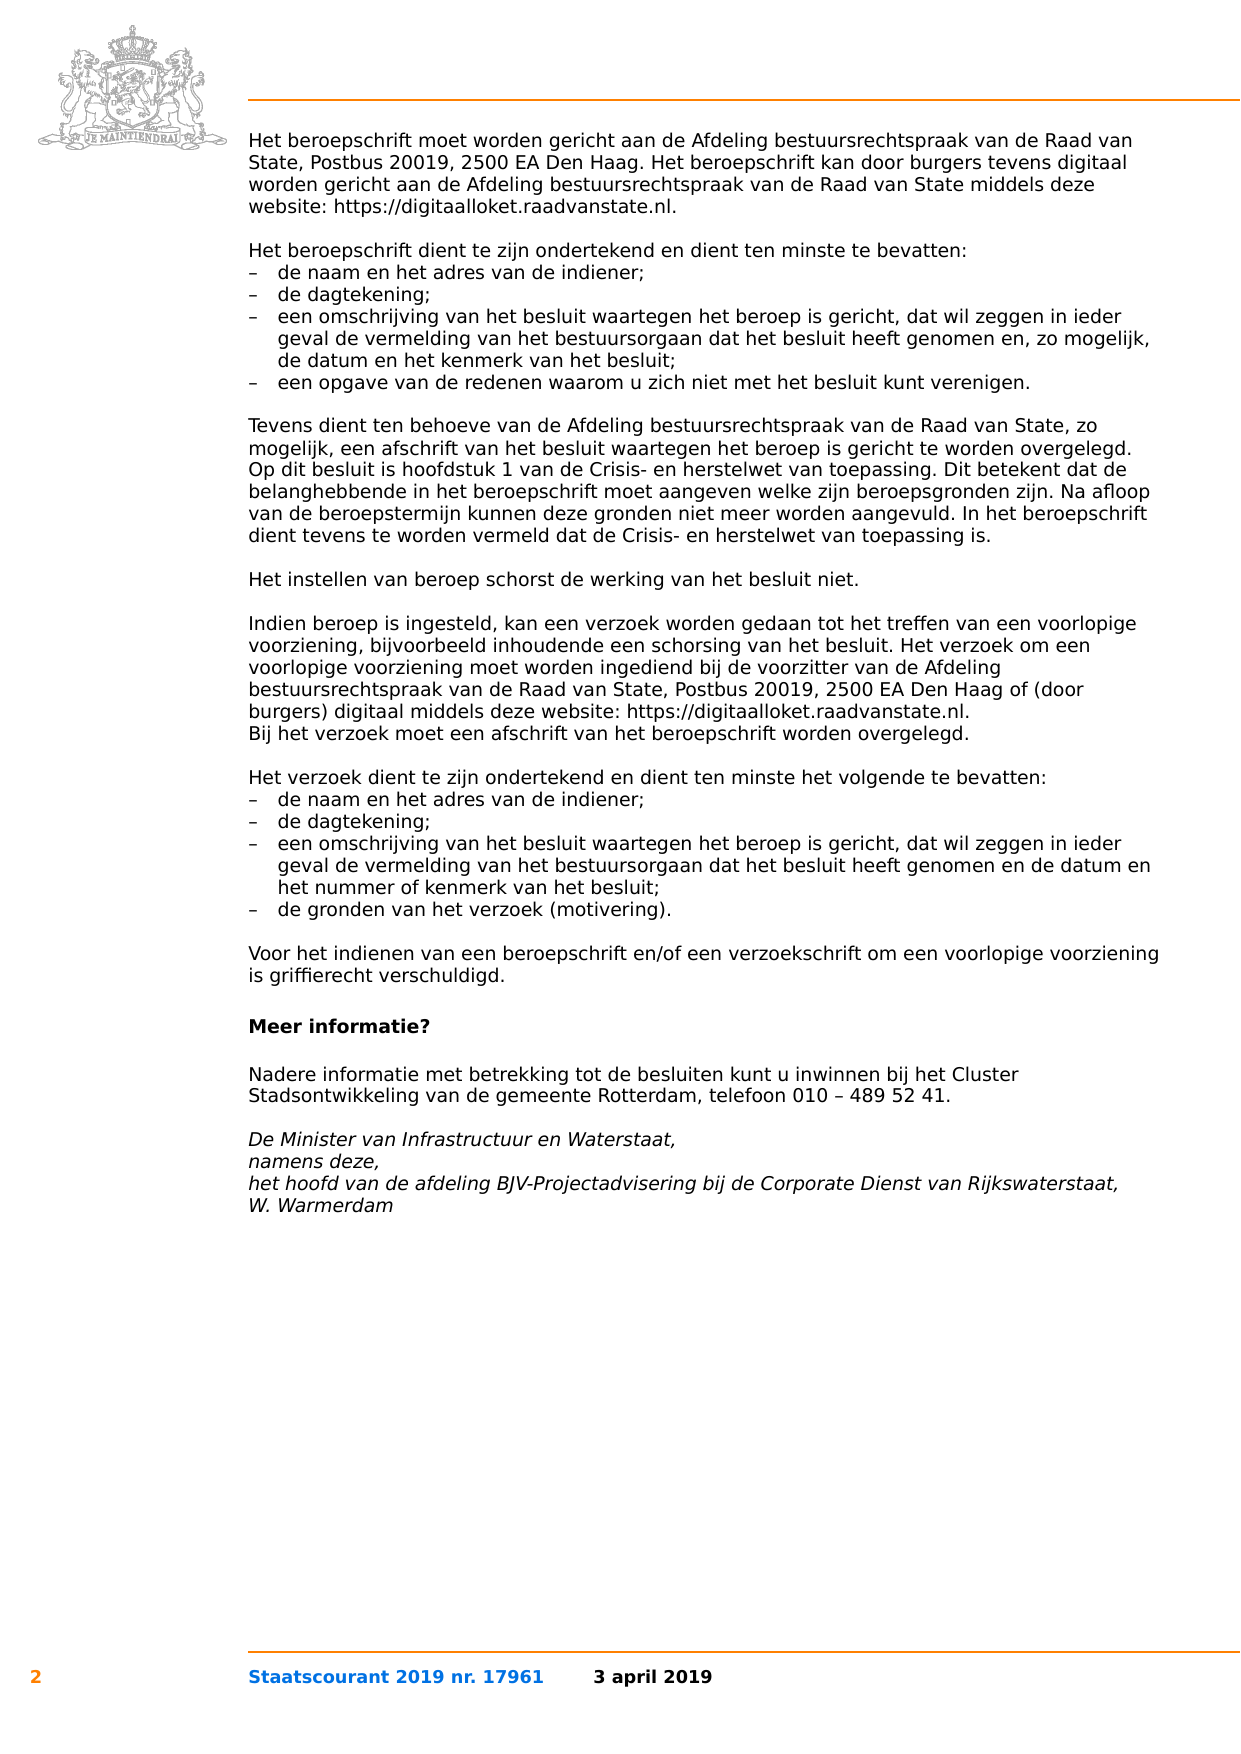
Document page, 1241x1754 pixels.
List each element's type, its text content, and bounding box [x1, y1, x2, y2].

text – een omschrijving van het besluit waartegen het beroep is gericht, dat wil zeggen in ieder geval de vermelding van het bestuursorgaan dat het besluit heeft genomen en, zo mogelijk, de datum en het kenmerk van het besluit; [248, 306, 1163, 372]
text Het beroepschrift moet worden gericht aan de Afdeling bestuursrechtspraak van de Raad van State, Postbus 20019, 2500 EA Den Haag. Het beroepschrift kan door burgers tevens digitaal worden gericht aan de Afdeling bestuursrechtspraak van de Raad van State middels deze website: https://digitaalloket.raadvanstate.nl. [248, 130, 1163, 218]
text – een omschrijving van het besluit waartegen het beroep is gericht, dat wil zeggen in ieder geval de vermelding van het bestuurs­orgaan dat het besluit heeft genomen en de datum en het nummer of kenmerk van het besluit; [248, 833, 1163, 899]
text Bij het verzoek moet een afschrift van het beroepschrift worden overgelegd. [248, 723, 1163, 745]
picture [38, 25, 227, 150]
text Tevens dient ten behoeve van de Afdeling bestuursrechtspraak van de Raad van State, zo mogelijk, een afschrift van het besluit waartegen het beroep is gericht te worden overgelegd. [248, 415, 1163, 459]
text Nadere informatie met betrekking tot de besluiten kunt u inwinnen bij het Cluster Stadsontwikkeling van de gemeente Rotterdam, telefoon 010 – 489 52 41. [248, 1063, 1163, 1107]
text Op dit besluit is hoofdstuk 1 van de Crisis- en herstelwet van toepassing. Dit betekent dat de belanghebbende in het beroepschrift moet aangeven welke zijn beroepsgronden zijn. Na afloop van de beroepstermijn kunnen deze gronden niet meer worden aangevuld. In het beroepschrift dient tevens te worden vermeld dat de Crisis- en herstelwet van toepassing is. [248, 459, 1163, 547]
text – een opgave van de redenen waarom u zich niet met het besluit kunt verenigen. [248, 372, 1163, 393]
text – de gronden van het verzoek (motivering). [248, 899, 1163, 921]
text Indien beroep is ingesteld, kan een verzoek worden gedaan tot het treffen van een voorlopige voorziening, bijvoorbeeld inhoudende een schorsing van het besluit. Het verzoek om een voorlopige voorziening moet worden ingediend bij de voorzitter van de Afdeling bestuursrechtspraak van de Raad van State, Postbus 20019, 2500 EA Den Haag of (door burgers) digitaal middels deze website: https://digitaalloket.raadvanstate.nl. [248, 613, 1163, 723]
text Het verzoek dient te zijn ondertekend en dient ten minste het volgende te bevatten: [248, 767, 1163, 789]
subtitle Meer informatie? [248, 1016, 1163, 1038]
text – de naam en het adres van de indiener; [248, 789, 1163, 811]
text Het beroepschrift dient te zijn ondertekend en dient ten minste te bevatten: [248, 240, 1163, 262]
text – de naam en het adres van de indiener; [248, 262, 1163, 284]
text De Minister van Infrastructuur en Waterstaat, namens deze, het hoofd van de afdeling BJV-Projectadvisering bij de Corporate Dienst van Rijkswaterstaat, W. Warmerdam [248, 1129, 1163, 1217]
text – de dagtekening; [248, 811, 1163, 833]
text Voor het indienen van een beroepschrift en/of een verzoekschrift om een voorlopige voorziening is griffierecht verschuldigd. [248, 942, 1163, 986]
text Het instellen van beroep schorst de werking van het besluit niet. [248, 569, 1163, 591]
text – de dagtekening; [248, 284, 1163, 306]
